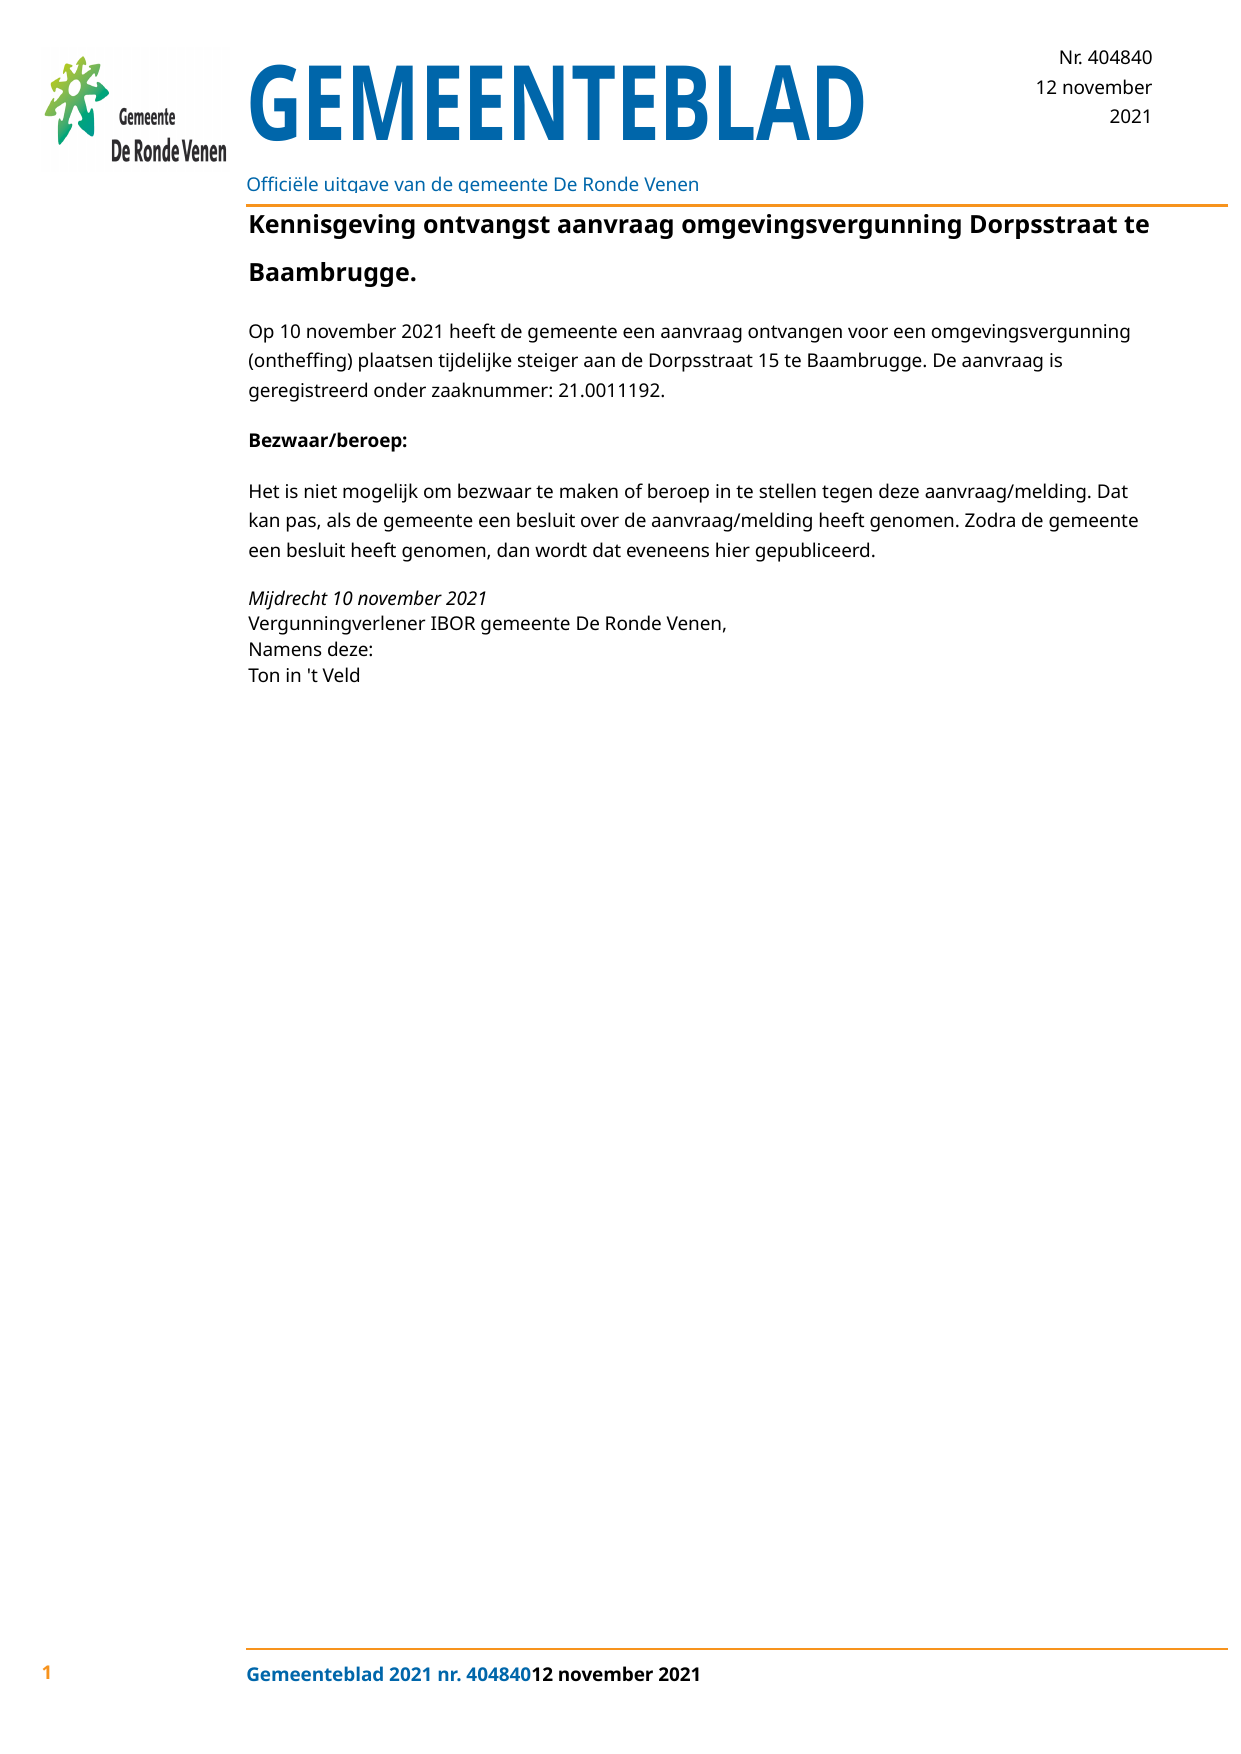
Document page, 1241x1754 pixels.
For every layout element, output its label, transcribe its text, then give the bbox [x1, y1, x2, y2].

text Vergunningverlener IBOR gemeente De Ronde Venen, [248, 611, 1152, 636]
text Op 10 november 2021 heeft de gemeente een aanvraag ontvangen voor een omgevingsvergunning (ontheffing) plaatsen tijdelijke steiger aan de Dorpsstraat 15 te Baambrugge. De aanvraag is geregistreerd onder zaaknummer: 21.0011192. [248, 318, 1152, 403]
text Het is niet mogelijk om bezwaar te maken of beroep in te stellen tegen deze aanvraag/melding. Dat kan pas, als de gemeente een besluit over de aanvraag/melding heeft genomen. Zodra de gemeente een besluit heeft genomen, dan wordt dat eveneens hier gepubliceerd. [248, 478, 1152, 563]
picture [41, 47, 231, 172]
text Bezwaar/beroep: [248, 427, 1152, 453]
text Kennisgeving ontvangst aanvraag omgevingsvergunning Dorpsstraat te Baambrugge. [248, 207, 1152, 288]
text Mijdrecht 10 november 2021 [248, 585, 1152, 611]
text Ton in 't Veld [248, 662, 1152, 688]
text Namens deze: [248, 636, 1152, 662]
